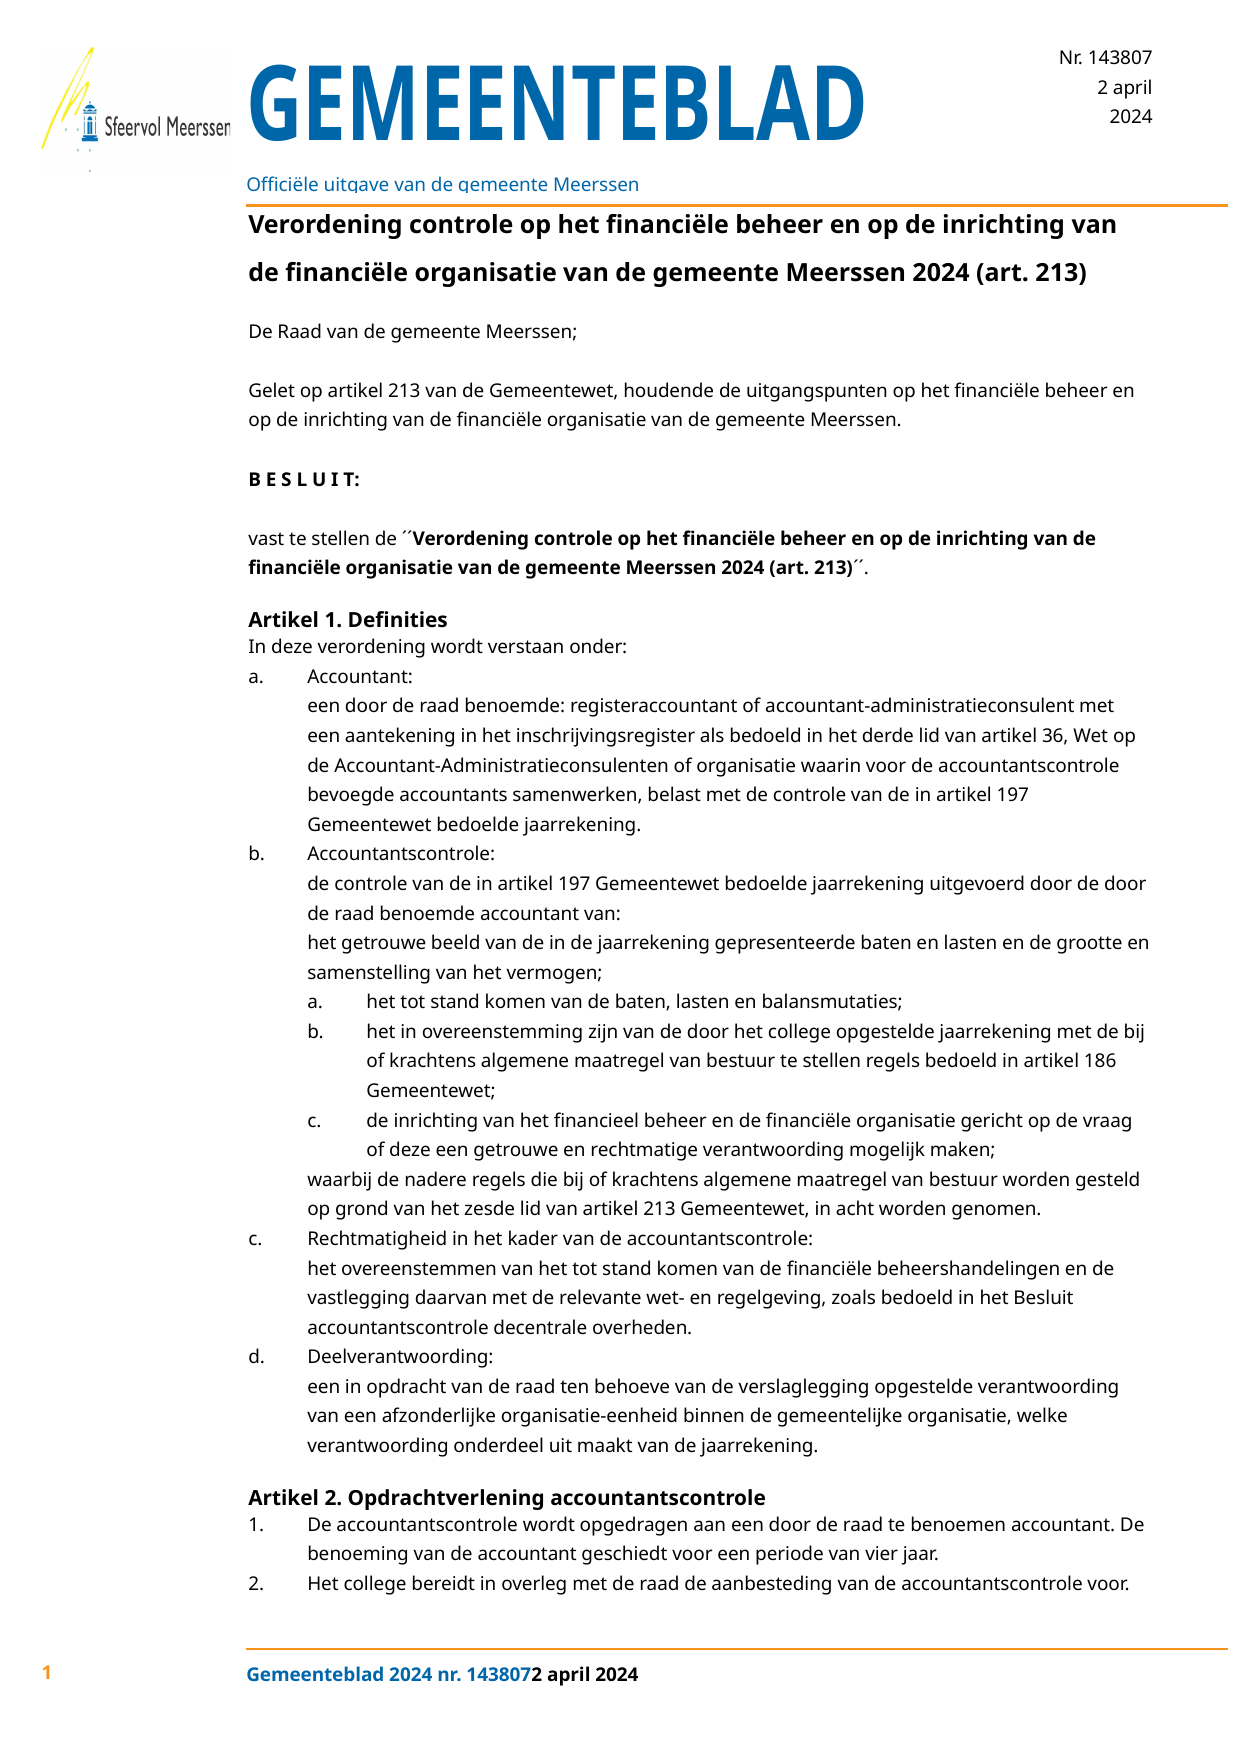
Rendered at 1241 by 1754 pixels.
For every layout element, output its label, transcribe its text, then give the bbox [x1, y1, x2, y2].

list Het college bereidt in overleg met de raad de aanbesteding van de accountantscontrole voor. [248, 1570, 1152, 1596]
text vast te stellen de ´´Verordening controle op het financiële beheer en op de inrichting van de financiële organisatie van de gemeente Meerssen 2024 (art. 213)´´. [248, 525, 1152, 580]
text Gelet op artikel 213 van de Gemeentewet, houdende de uitgangspunten op het financiële beheer en op de inrichting van de financiële organisatie van de gemeente Meerssen. [248, 377, 1152, 432]
list Accountant: [248, 663, 1152, 689]
text Artikel 1. Definities [248, 605, 1152, 633]
text Artikel 2. Opdrachtverlening accountantscontrole [248, 1483, 1152, 1511]
picture [41, 47, 231, 172]
text B E S L U I T: [248, 466, 1152, 492]
list Deelverantwoording: [248, 1343, 1152, 1369]
text In deze verordening wordt verstaan onder: [248, 633, 1152, 659]
list Accountantscontrole: [248, 841, 1152, 866]
text Verordening controle op het financiële beheer en op de inrichting van de financiële organisatie van de gemeente Meerssen 2024 (art. 213) [248, 207, 1152, 288]
list het overeenstemmen van het tot stand komen van de financiële beheershandelingen en de vastlegging daarvan met de relevante wet- en regelgeving, zoals bedoeld in het Besluit accountantscontrole decentrale overheden. [248, 1255, 1152, 1339]
list een door de raad benoemde: registeraccountant of accountant-administratieconsulent met een aantekening in het inschrijvingsregister als bedoeld in het derde lid van artikel 36, Wet op de Accountant-Administratieconsulenten of organisatie waarin voor de accountantscontrole bevoegde accountants samenwerken, belast met de controle van de in artikel 197 Gemeentewet bedoelde jaarrekening. [248, 693, 1152, 837]
list waarbij de nadere regels die bij of krachtens algemene maatregel van bestuur worden gesteld op grond van het zesde lid van artikel 213 Gemeentewet, in acht worden genomen. [248, 1166, 1152, 1221]
list het getrouwe beeld van de in de jaarrekening gepresenteerde baten en lasten en de grootte en samenstelling van het vermogen; [248, 929, 1152, 984]
list het in overeenstemming zijn van de door het college opgestelde jaarrekening met de bij of krachtens algemene maatregel van bestuur te stellen regels bedoeld in artikel 186 Gemeentewet; [307, 1018, 1152, 1103]
list De accountantscontrole wordt opgedragen aan een door de raad te benoemen accountant. De benoeming van de accountant geschiedt voor een periode van vier jaar. [248, 1511, 1152, 1566]
text De Raad van de gemeente Meerssen; [248, 318, 1152, 344]
list de controle van de in artikel 197 Gemeentewet bedoelde jaarrekening uitgevoerd door de door de raad benoemde accountant van: [248, 870, 1152, 925]
list een in opdracht van de raad ten behoeve van de verslaglegging opgestelde verantwoording van een afzonderlijke organisatie-eenheid binnen de gemeentelijke organisatie, welke verantwoording onderdeel uit maakt van de jaarrekening. [248, 1373, 1152, 1458]
list de inrichting van het financieel beheer en de financiële organisatie gericht op de vraag of deze een getrouwe en rechtmatige verantwoording mogelijk maken; [307, 1107, 1152, 1162]
list het tot stand komen van de baten, lasten en balansmutaties; [307, 988, 1152, 1014]
list Rechtmatigheid in het kader van de accountantscontrole: [248, 1225, 1152, 1251]
